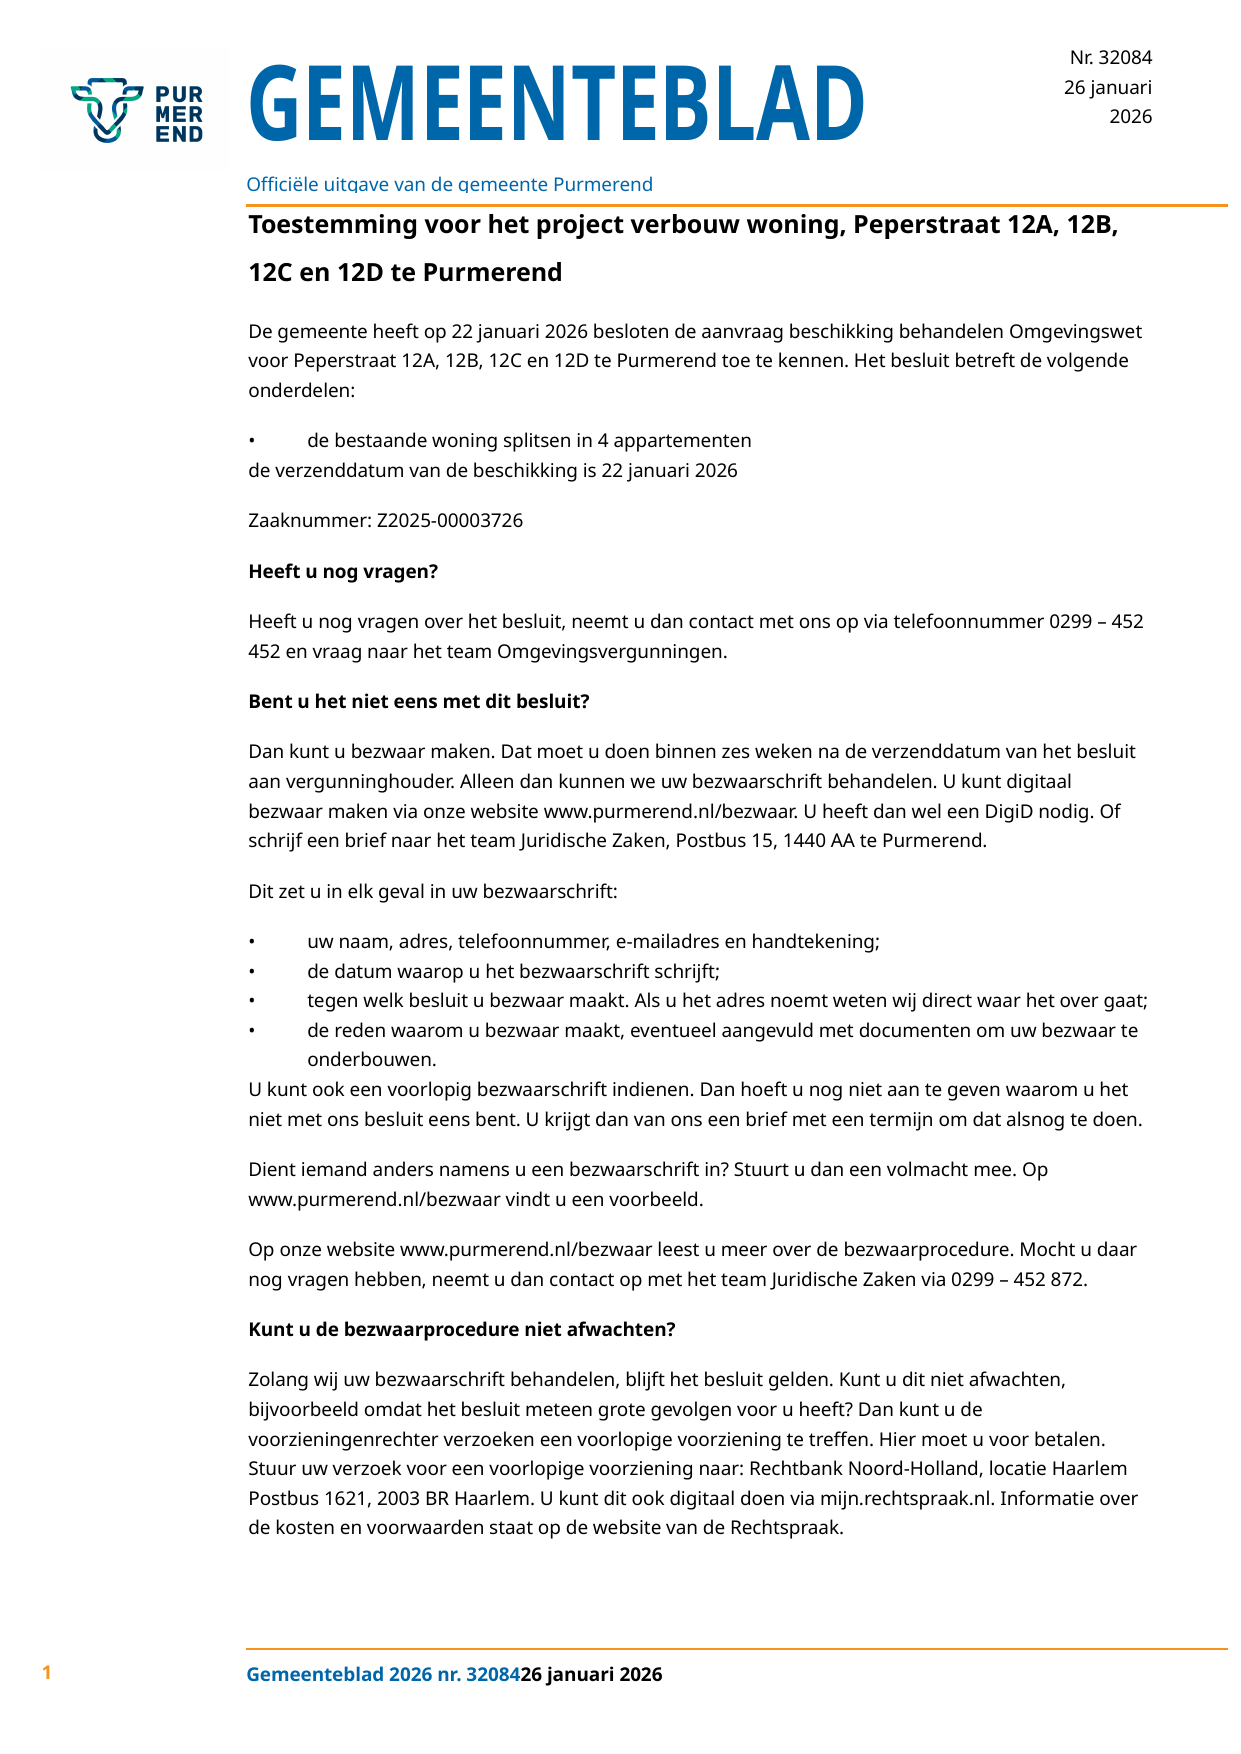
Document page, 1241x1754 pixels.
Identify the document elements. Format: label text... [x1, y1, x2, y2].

text Dient iemand anders namens u een bezwaarschrift in? Stuurt u dan een volmacht mee. Op www.purmerend.nl/bezwaar vindt u een voorbeeld. [248, 1156, 1152, 1212]
text De gemeente heeft op 22 januari 2026 besloten de aanvraag beschikking behandelen Omgevingswet voor Peperstraat 12A, 12B, 12C en 12D te Purmerend toe te kennen. Het besluit betreft de volgende onderdelen: [248, 318, 1152, 403]
picture [41, 47, 231, 172]
text de verzenddatum van de beschikking is 22 januari 2026 [248, 457, 1152, 483]
list de datum waarop u het bezwaarschrift schrijft; [248, 958, 1152, 984]
list uw naam, adres, telefoonnummer, e-mailadres en handtekening; [248, 928, 1152, 954]
text Dit zet u in elk geval in uw bezwaarschrift: [248, 878, 1152, 904]
text Bent u het niet eens met dit besluit? [248, 688, 1152, 714]
text Toestemming voor het project verbouw woning, Peperstraat 12A, 12B, 12C en 12D te Purmerend [248, 207, 1152, 288]
text Kunt u de bezwaarprocedure niet afwachten? [248, 1316, 1152, 1342]
text Op onze website www.purmerend.nl/bezwaar leest u meer over de bezwaarprocedure. Mocht u daar nog vragen hebben, neemt u dan contact op met het team Juridische Zaken via 0299 – 452 872. [248, 1236, 1152, 1292]
text U kunt ook een voorlopig bezwaarschrift indienen. Dan hoeft u nog niet aan te geven waarom u het niet met ons besluit eens bent. U krijgt dan van ons een brief met een termijn om dat alsnog te doen. [248, 1076, 1152, 1132]
text Zaaknummer: Z2025-00003726 [248, 507, 1152, 533]
list de bestaande woning splitsen in 4 appartementen [248, 427, 1152, 453]
text Dan kunt u bezwaar maken. Dat moet u doen binnen zes weken na de verzenddatum van het besluit aan vergunninghouder. Alleen dan kunnen we uw bezwaarschrift behandelen. U kunt digitaal bezwaar maken via onze website www.purmerend.nl/bezwaar. U heeft dan wel een DigiD nodig. Of schrijf een brief naar het team Juridische Zaken, Postbus 15, 1440 AA te Purmerend. [248, 739, 1152, 853]
list tegen welk besluit u bezwaar maakt. Als u het adres noemt weten wij direct waar het over gaat; [248, 987, 1152, 1013]
text Zolang wij uw bezwaarschrift behandelen, blijft het besluit gelden. Kunt u dit niet afwachten, bijvoorbeeld omdat het besluit meteen grote gevolgen voor u heeft? Dan kunt u de voorzieningenrechter verzoeken een voorlopige voorziening te treffen. Hier moet u voor betalen. Stuur uw verzoek voor een voorlopige voorziening naar: Rechtbank Noord-Holland, locatie Haarlem Postbus 1621, 2003 BR Haarlem. U kunt dit ook digitaal doen via mijn.rechtspraak.nl. Informatie over de kosten en voorwaarden staat op de website van de Rechtspraak. [248, 1367, 1152, 1540]
list de reden waarom u bezwaar maakt, eventueel aangevuld met documenten om uw bezwaar te onderbouwen. [248, 1017, 1152, 1072]
text Heeft u nog vragen? [248, 558, 1152, 584]
text Heeft u nog vragen over het besluit, neemt u dan contact met ons op via telefoonnummer 0299 – 452 452 en vraag naar het team Omgevingsvergunningen. [248, 608, 1152, 664]
